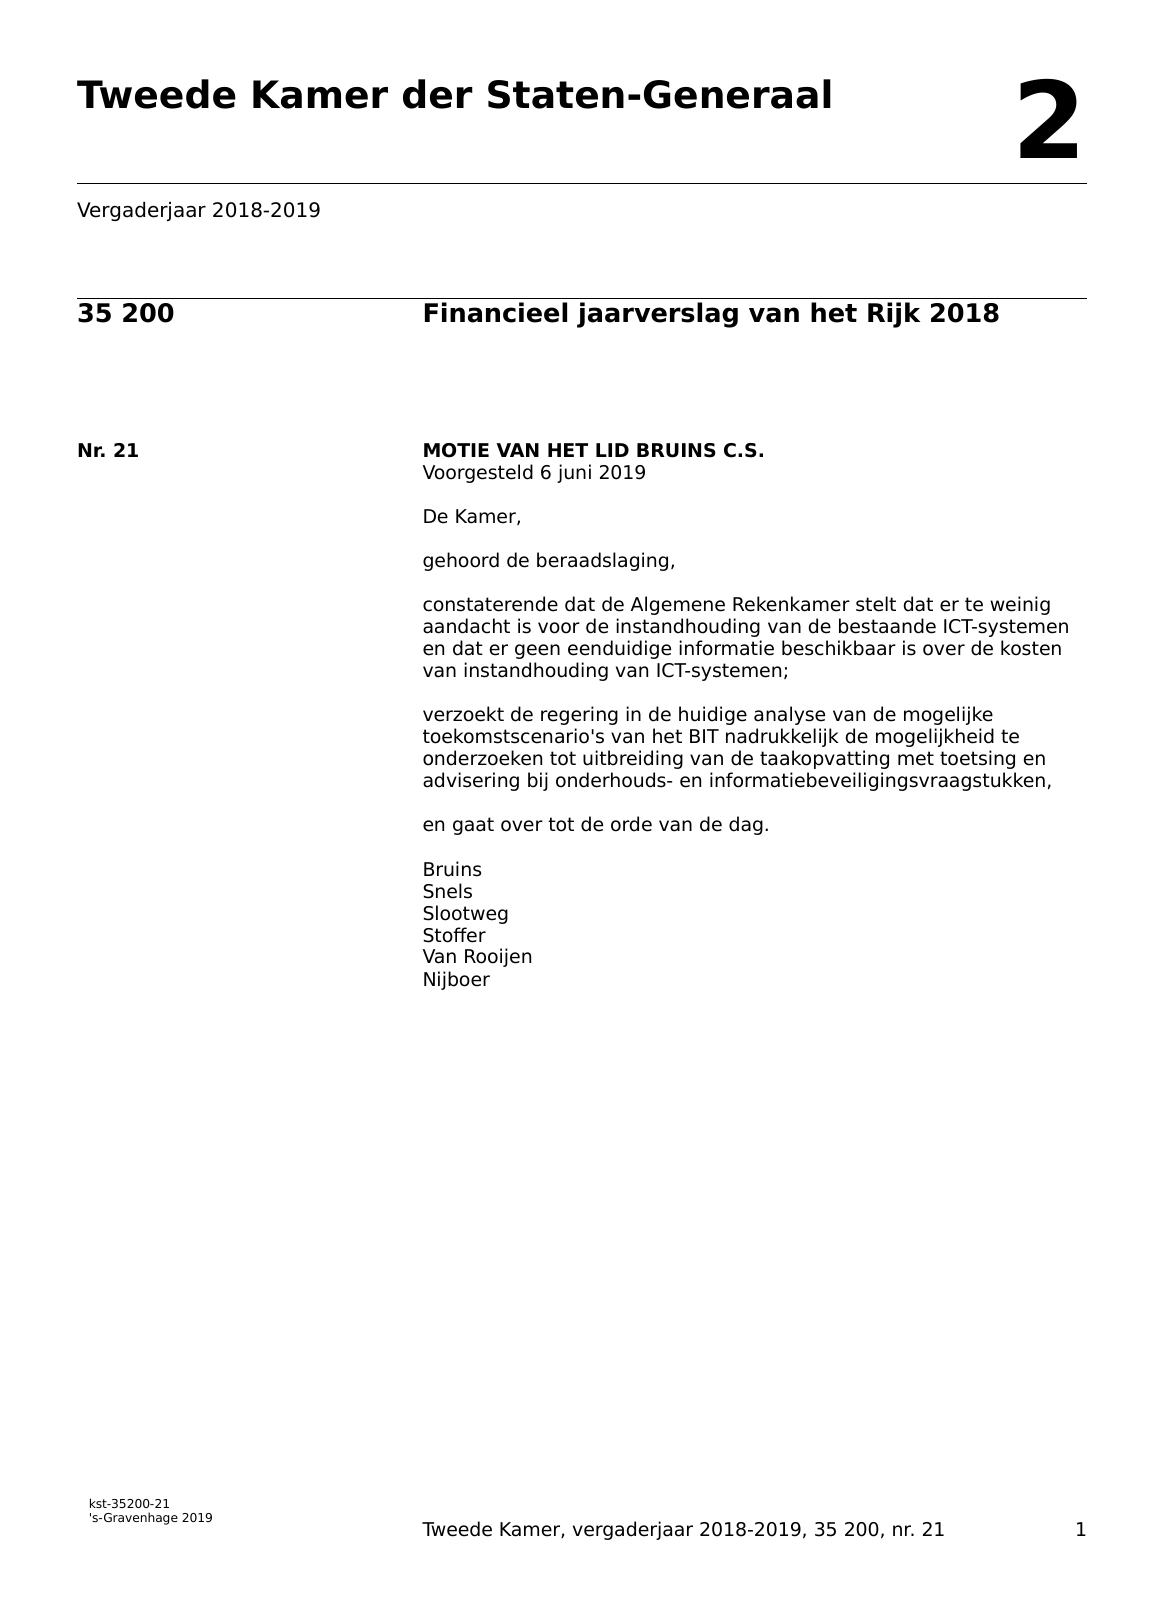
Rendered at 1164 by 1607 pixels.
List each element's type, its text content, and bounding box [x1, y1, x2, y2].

subtitle 35 200 Financieel jaarverslag van het Rijk 2018 [77, 299, 1087, 329]
text constaterende dat de Algemene Rekenkamer stelt dat er te weinig aandacht is voor de instandhouding van de bestaande ICT-systemen en dat er geen eenduidige informatie beschikbaar is over de kosten van instandhouding van ICT-systemen; [422, 594, 1087, 682]
text Van Rooijen [422, 946, 1087, 968]
text Snels [422, 881, 1087, 902]
table_cell Vergaderjaar 2018-2019 [77, 184, 1087, 298]
text gehoord de beraadslaging, [422, 550, 1087, 572]
text De Kamer, [422, 506, 1087, 528]
subtitle Nr. 21 MOTIE VAN HET LID BRUINS C.S. [77, 440, 1087, 462]
text Nijboer [422, 968, 1087, 990]
table_header 2 [886, 59, 1087, 183]
text 's-Gravenhage 2019 [88, 1511, 323, 1525]
table_header Tweede Kamer der Staten-Generaal [77, 59, 886, 183]
text en gaat over tot de orde van de dag. [422, 814, 1087, 836]
text Bruins [422, 858, 1087, 881]
text verzoekt de regering in de huidige analyse van de mogelijke toekomstscenario's van het BIT nadrukkelijk de mogelijkheid te onderzoeken tot uitbreiding van de taakopvatting met toetsing en advisering bij onderhouds- en informatiebeveiligingsvraagstukken, [422, 704, 1087, 792]
text kst-35200-21 [88, 1497, 323, 1511]
text Slootweg [422, 902, 1087, 924]
text Stoffer [422, 924, 1087, 946]
text Voorgesteld 6 juni 2019 [422, 462, 1087, 484]
